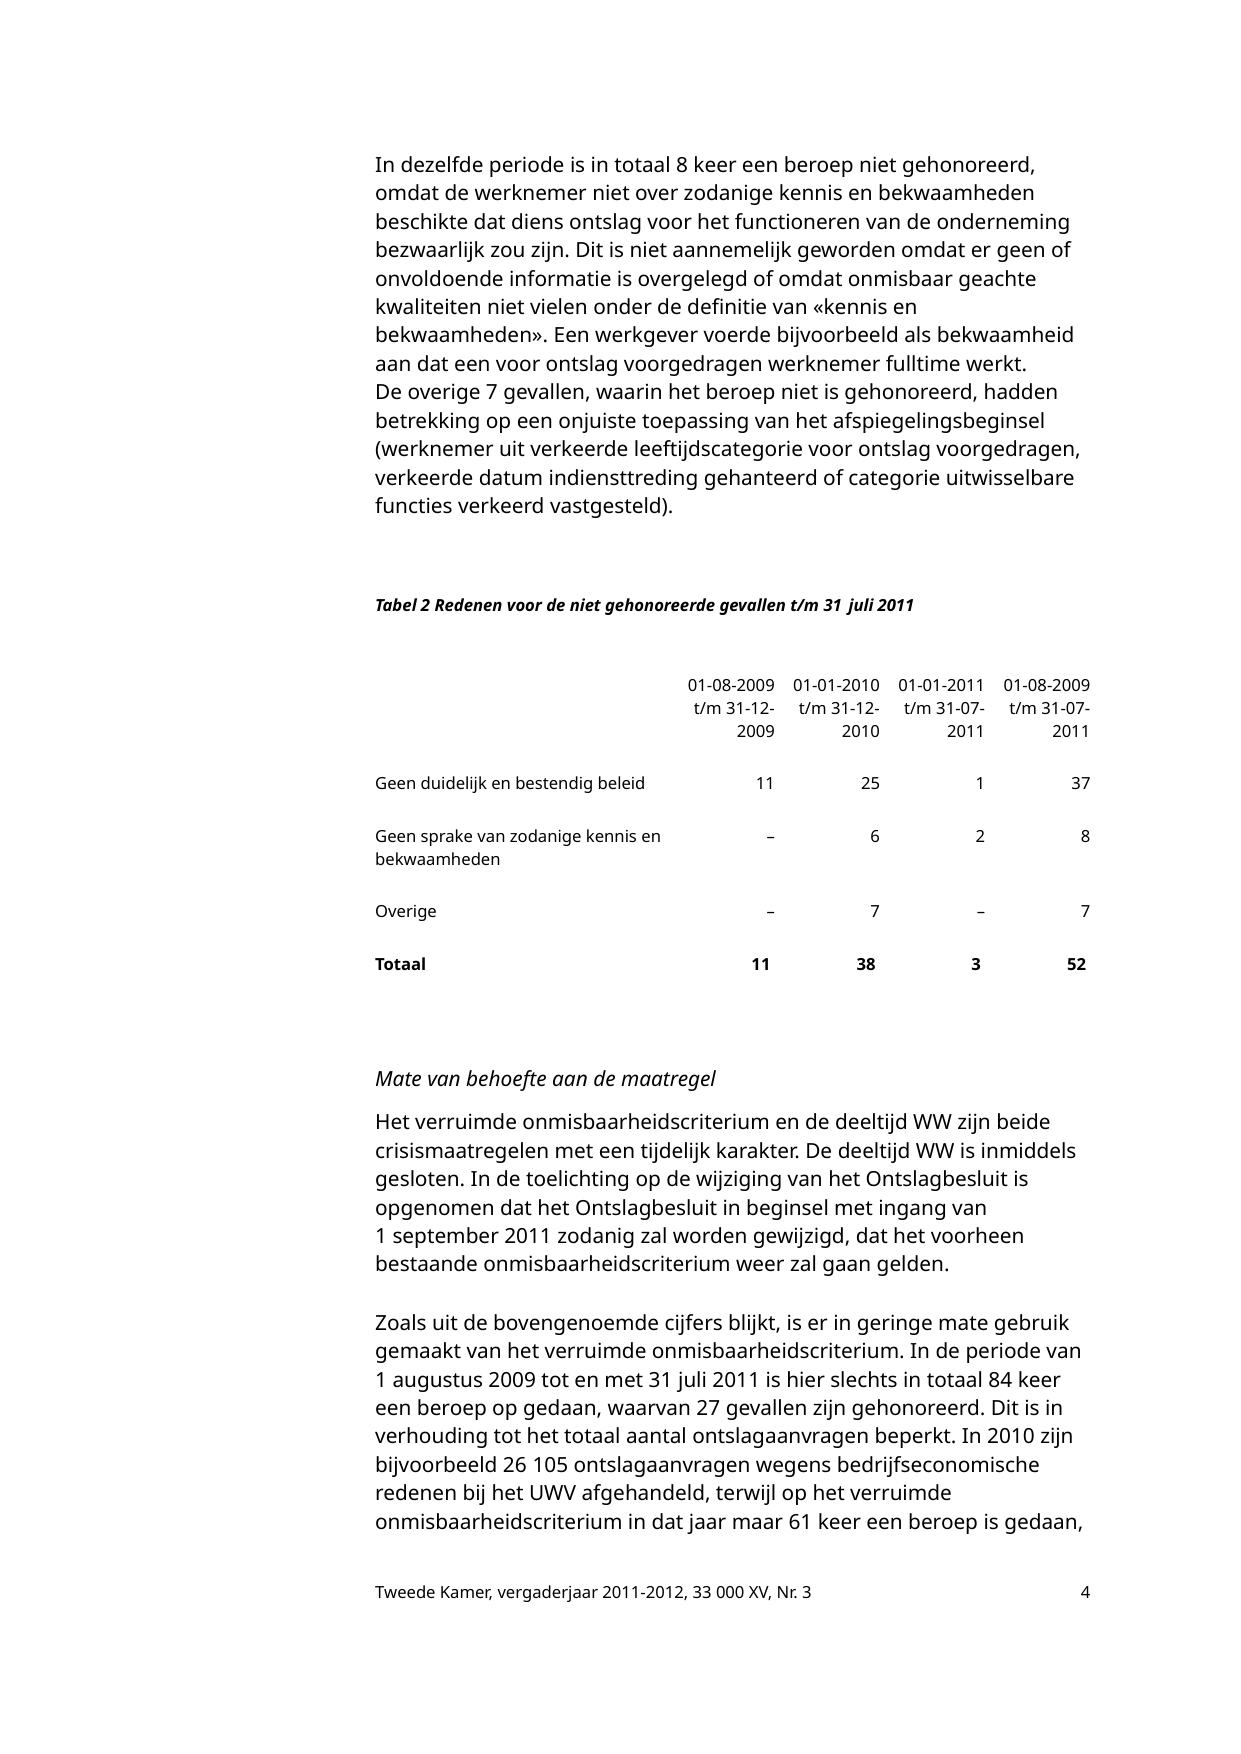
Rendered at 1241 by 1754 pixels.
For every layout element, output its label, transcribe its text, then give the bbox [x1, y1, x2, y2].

table_cell Overige [375, 900, 669, 953]
table_cell 6 [775, 825, 880, 900]
table_cell 7 [775, 900, 880, 953]
table_cell – [880, 900, 985, 953]
table_cell 11 [669, 953, 774, 1005]
table_cell 3 [880, 953, 985, 1005]
table_cell 37 [985, 772, 1090, 824]
table_cell 25 [775, 772, 880, 824]
table_header 01-08-2009 t/m 31-12-2009 [669, 674, 774, 772]
table_cell – [669, 825, 774, 900]
table_header [375, 674, 669, 772]
table_header 01-08-2009 t/m 31-07-2011 [985, 674, 1090, 772]
table_cell Geen duidelijk en bestendig beleid [375, 772, 669, 824]
table_cell 8 [985, 825, 1090, 900]
table_cell 2 [880, 825, 985, 900]
table_cell Geen sprake van zodanige kennis en bekwaamheden [375, 825, 669, 900]
text Tabel 2 Redenen voor de niet gehonoreerde gevallen t/m 31 juli 2011 [375, 593, 1090, 616]
text Het verruimde onmisbaarheidscriterium en de deeltijd WW zijn beide crisismaatregelen met een tijdelijk karakter. De deeltijd WW is inmiddels gesloten. In de toelichting op de wijziging van het Ontslagbesluit is opgenomen dat het Ontslagbesluit in beginsel met ingang van 1 september 2011 zodanig zal worden gewijzigd, dat het voorheen bestaande onmisbaarheidscriterium weer zal gaan gelden. [375, 1107, 1090, 1278]
table_header 01-01-2011 t/m 31-07-2011 [880, 674, 985, 772]
table_cell Totaal [375, 953, 669, 1005]
table_cell 38 [775, 953, 880, 1005]
table_cell – [669, 900, 774, 953]
text Mate van behoefte aan de maatregel [375, 1064, 1090, 1092]
table_cell 52 [985, 953, 1090, 1005]
text In dezelfde periode is in totaal 8 keer een beroep niet gehonoreerd, omdat de werknemer niet over zodanige kennis en bekwaamheden beschikte dat diens ontslag voor het functioneren van de onderneming bezwaarlijk zou zijn. Dit is niet aannemelijk geworden omdat er geen of onvoldoende informatie is overgelegd of omdat onmisbaar geachte kwaliteiten niet vielen onder de definitie van «kennis en bekwaamheden». Een werkgever voerde bijvoorbeeld als bekwaamheid aan dat een voor ontslag voorgedragen werknemer fulltime werkt. [375, 150, 1090, 377]
table_header 01-01-2010 t/m 31-12-2010 [775, 674, 880, 772]
table_cell 1 [880, 772, 985, 824]
table_cell 7 [985, 900, 1090, 953]
text Zoals uit de bovengenoemde cijfers blijkt, is er in geringe mate gebruik gemaakt van het verruimde onmisbaarheidscriterium. In de periode van 1 augustus 2009 tot en met 31 juli 2011 is hier slechts in totaal 84 keer een beroep op gedaan, waarvan 27 gevallen zijn gehonoreerd. Dit is in verhouding tot het totaal aantal ontslagaanvragen beperkt. In 2010 zijn bijvoorbeeld 26 105 ontslagaanvragen wegens bedrijfseconomische redenen bij het UWV afgehandeld, terwijl op het verruimde onmisbaarheidscriterium in dat jaar maar 61 keer een beroep is gedaan, [375, 1308, 1090, 1535]
text De overige 7 gevallen, waarin het beroep niet is gehonoreerd, hadden betrekking op een onjuiste toepassing van het afspiegelingsbeginsel (werknemer uit verkeerde leeftijdscategorie voor ontslag voorgedragen, verkeerde datum indiensttreding gehanteerd of categorie uitwisselbare functies verkeerd vastgesteld). [375, 377, 1090, 520]
table_cell 11 [669, 772, 774, 824]
